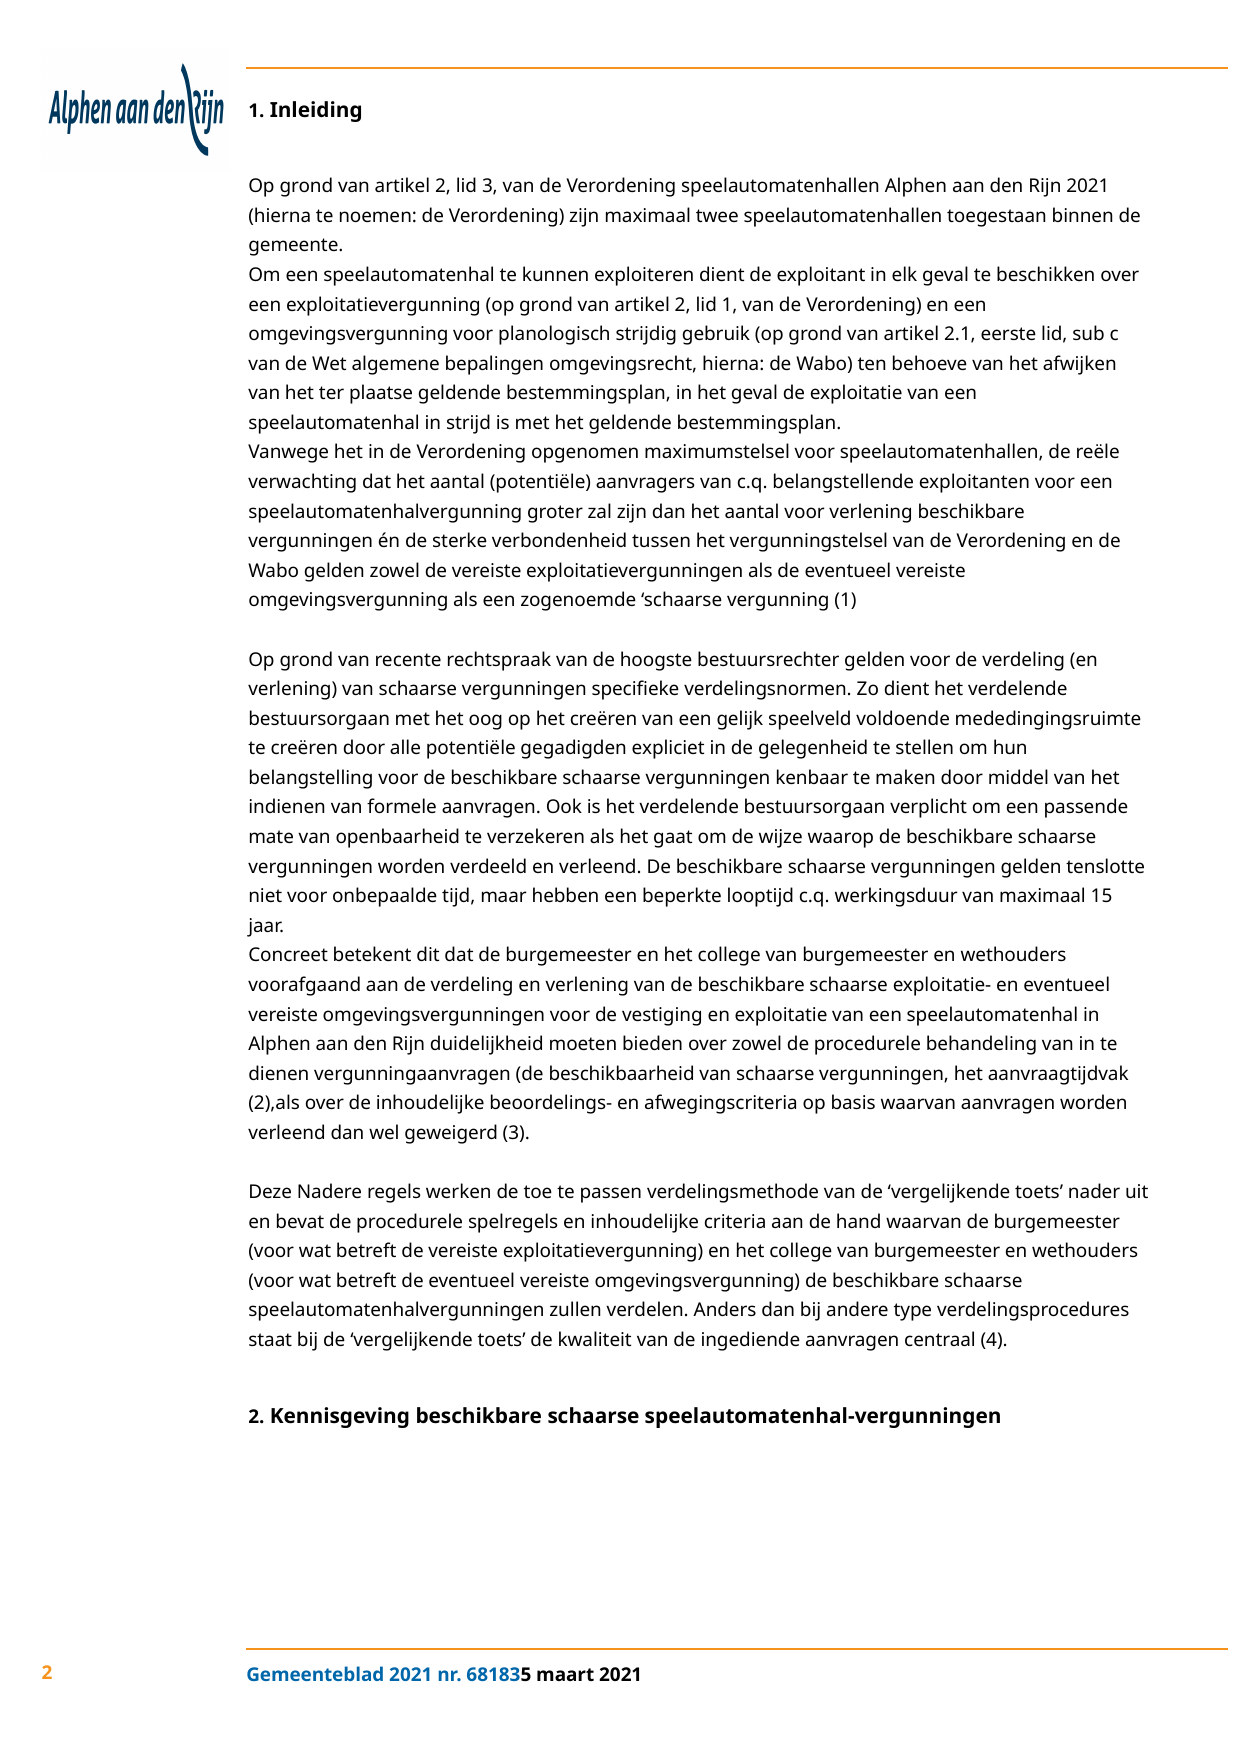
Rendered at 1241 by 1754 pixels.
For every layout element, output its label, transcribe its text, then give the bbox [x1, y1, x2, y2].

text 1. Inleiding [248, 95, 1152, 123]
text 2. Kennisgeving beschikbare schaarse speelautomatenhal-vergunningen [248, 1401, 1152, 1430]
text Om een speelautomatenhal te kunnen exploiteren dient de exploitant in elk geval te beschikken over een exploitatievergunning (op grond van artikel 2, lid 1, van de Verordening) en een omgevingsvergunning voor planologisch strijdig gebruik (op grond van artikel 2.1, eerste lid, sub c van de Wet algemene bepalingen omgevingsrecht, hierna: de Wabo) ten behoeve van het afwijken van het ter plaatse geldende bestemmingsplan, in het geval de exploitatie van een speelautomatenhal in strijd is met het geldende bestemmingsplan. [248, 261, 1152, 435]
picture [41, 47, 231, 172]
text Deze Nadere regels werken de toe te passen verdelingsmethode van de ‘vergelijkende toets’ nader uit en bevat de procedurele spelregels en inhoudelijke criteria aan de hand waarvan de burgemeester (voor wat betreft de vereiste exploitatievergunning) en het college van burgemeester en wethouders (voor wat betreft de eventueel vereiste omgevingsvergunning) de beschikbare schaarse speelautomatenhalvergunningen zullen verdelen. Anders dan bij andere type verdelingsprocedures staat bij de ‘vergelijkende toets’ de kwaliteit van de ingediende aanvragen centraal (4). [248, 1178, 1152, 1352]
text Vanwege het in de Verordening opgenomen maximumstelsel voor speelautomatenhallen, de reële verwachting dat het aantal (potentiële) aanvragers van c.q. belangstellende exploitanten voor een speelautomatenhalvergunning groter zal zijn dan het aantal voor verlening beschikbare vergunningen én de sterke verbondenheid tussen het vergunningstelsel van de Verordening en de Wabo gelden zowel de vereiste exploitatievergunningen als de eventueel vereiste omgevingsvergunning als een zogenoemde ‘schaarse vergunning (1) [248, 439, 1152, 612]
text Op grond van recente rechtspraak van de hoogste bestuursrechter gelden voor de verdeling (en verlening) van schaarse vergunningen specifieke verdelingsnormen. Zo dient het verdelende bestuursorgaan met het oog op het creëren van een gelijk speelveld voldoende mededingingsruimte te creëren door alle potentiële gegadigden expliciet in de gelegenheid te stellen om hun belangstelling voor de beschikbare schaarse vergunningen kenbaar te maken door middel van het indienen van formele aanvragen. Ook is het verdelende bestuursorgaan verplicht om een passende mate van openbaarheid te verzekeren als het gaat om de wijze waarop de beschikbare schaarse vergunningen worden verdeeld en verleend. De beschikbare schaarse vergunningen gelden tenslotte niet voor onbepaalde tijd, maar hebben een beperkte looptijd c.q. werkingsduur van maximaal 15 jaar. [248, 646, 1152, 938]
text Concreet betekent dit dat de burgemeester en het college van burgemeester en wethouders voorafgaand aan de verdeling en verlening van de beschikbare schaarse exploitatie- en eventueel vereiste omgevingsvergunningen voor de vestiging en exploitatie van een speelautomatenhal in Alphen aan den Rijn duidelijkheid moeten bieden over zowel de procedurele behandeling van in te dienen vergunningaanvragen (de beschikbaarheid van schaarse vergunningen, het aanvraagtijdvak (2),als over de inhoudelijke beoordelings- en afwegingscriteria op basis waarvan aanvragen worden verleend dan wel geweigerd (3). [248, 942, 1152, 1145]
text Op grond van artikel 2, lid 3, van de Verordening speelautomatenhallen Alphen aan den Rijn 2021 (hierna te noemen: de Verordening) zijn maximaal twee speelautomatenhallen toegestaan binnen de gemeente. [248, 172, 1152, 257]
